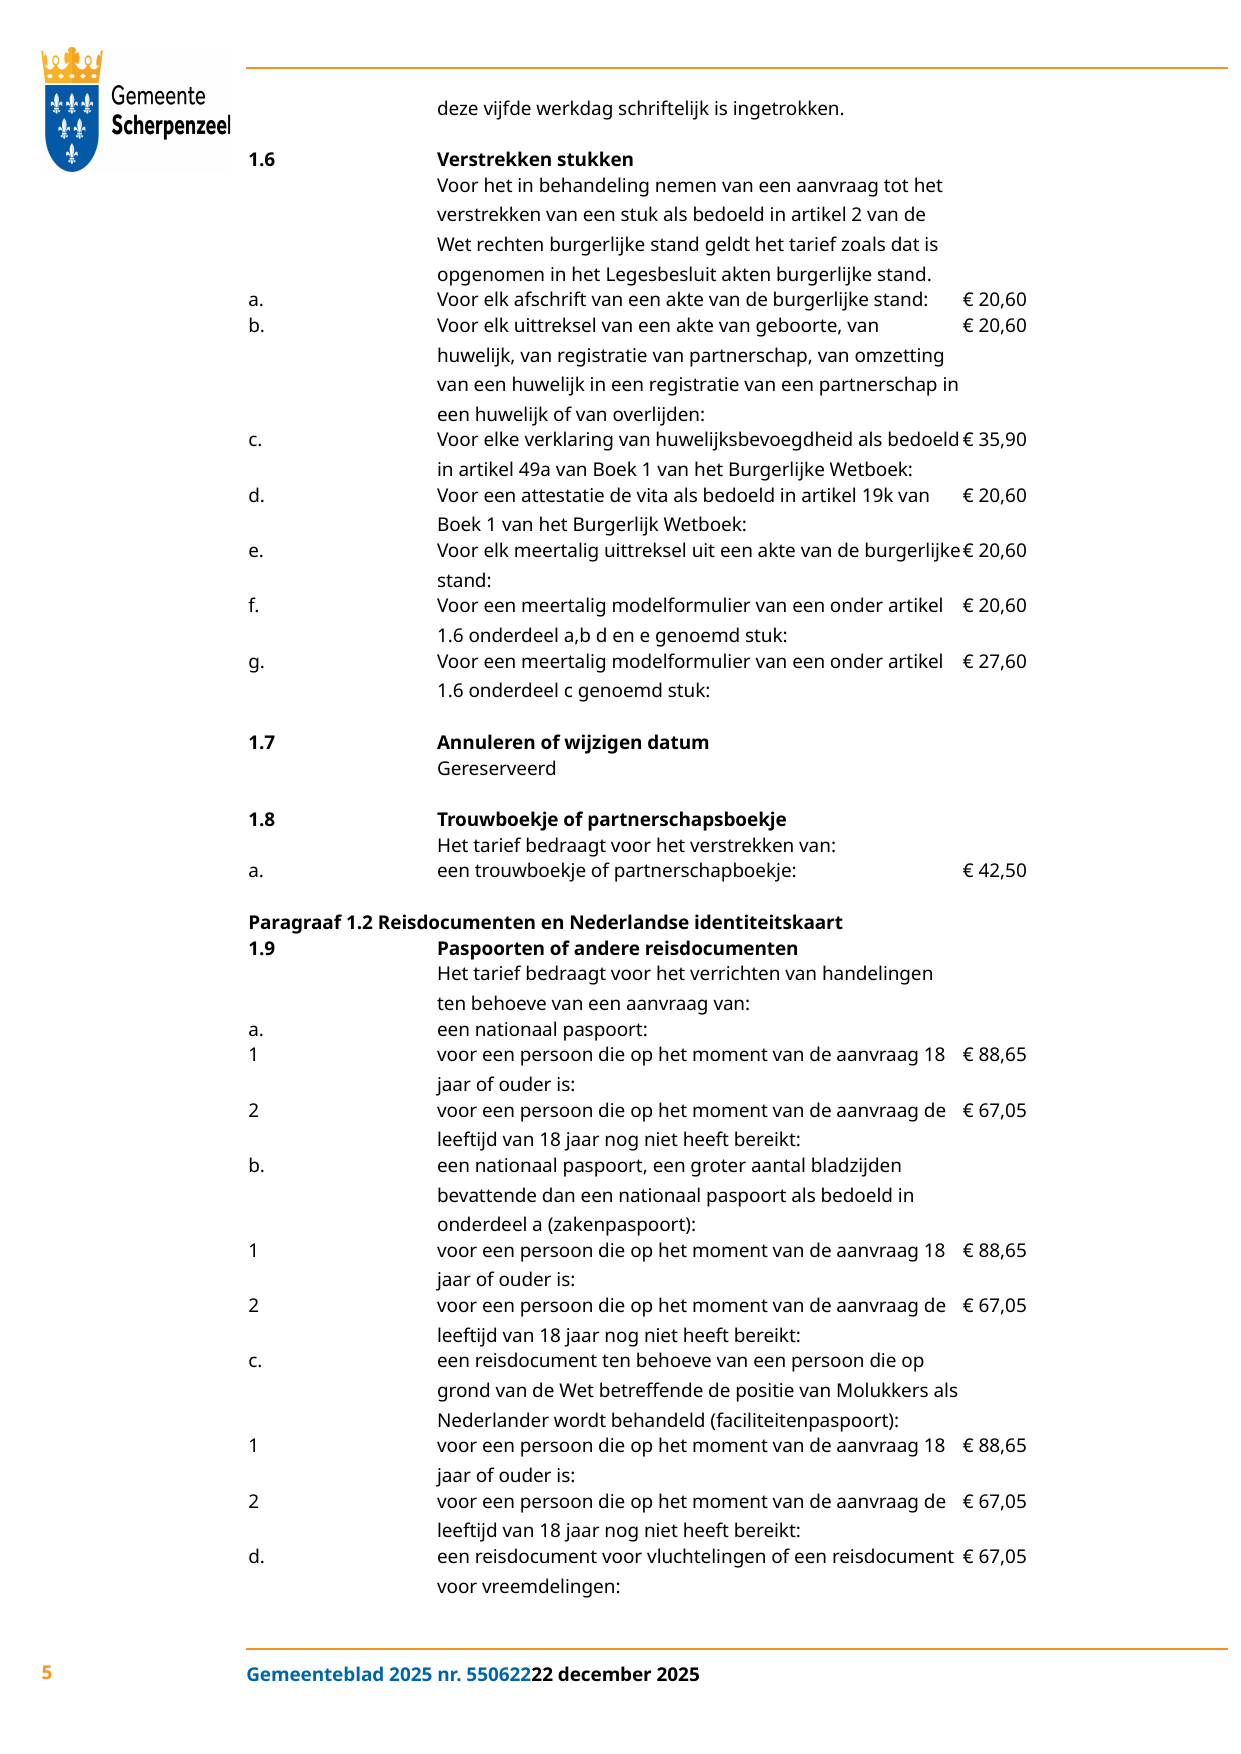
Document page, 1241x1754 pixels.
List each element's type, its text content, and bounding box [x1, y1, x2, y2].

table_cell [963, 95, 1152, 121]
table_cell Paragraaf 1.2 Reisdocumenten en Nederlandse identiteitskaart [248, 909, 963, 935]
table_cell € 35,90 [963, 427, 1152, 482]
table_cell een nationaal paspoort, een groter aantal bladzijden bevattende dan een nationaal paspoort als bedoeld in onderdeel a (zakenpaspoort): [437, 1152, 963, 1237]
table_cell 1.7 [248, 729, 437, 755]
picture [41, 47, 231, 172]
table_cell [963, 883, 1152, 909]
table_cell € 42,50 [963, 858, 1152, 883]
table_cell b. [248, 1152, 437, 1237]
table_cell [248, 832, 437, 858]
table_cell a. [248, 286, 437, 312]
table_cell [963, 121, 1152, 146]
table_cell een nationaal paspoort: [437, 1016, 963, 1042]
table_cell € 20,60 [963, 593, 1152, 648]
table_cell e. [248, 537, 437, 593]
table_cell Voor elke verklaring van huwelijksbevoegdheid als bedoeld in artikel 49a van Boek 1 van het Burgerlijke Wetboek: [437, 427, 963, 482]
table_cell Annuleren of wijzigen datum [437, 729, 963, 755]
table_cell f. [248, 593, 437, 648]
table_cell € 20,60 [963, 312, 1152, 427]
table_cell [963, 1016, 1152, 1042]
table_cell g. [248, 648, 437, 703]
table_cell [963, 780, 1152, 806]
table_cell € 67,05 [963, 1488, 1152, 1543]
table_cell 1 [248, 1433, 437, 1488]
table_cell een trouwboekje of partnerschapboekje: [437, 858, 963, 883]
table_cell voor een persoon die op het moment van de aanvraag 18 jaar of ouder is: [437, 1042, 963, 1097]
table_cell [437, 780, 963, 806]
table_cell [963, 961, 1152, 1016]
table_cell [963, 806, 1152, 832]
table_cell [248, 121, 437, 146]
table_cell voor een persoon die op het moment van de aanvraag 18 jaar of ouder is: [437, 1433, 963, 1488]
table_cell € 67,05 [963, 1543, 1152, 1598]
table_cell [248, 961, 437, 1016]
table_cell voor een persoon die op het moment van de aanvraag de leeftijd van 18 jaar nog niet heeft bereikt: [437, 1293, 963, 1348]
table_cell 1.6 [248, 146, 437, 172]
table_cell c. [248, 1348, 437, 1433]
table_cell Trouwboekje of partnerschapsboekje [437, 806, 963, 832]
table_cell [963, 1152, 1152, 1237]
table_cell d. [248, 482, 437, 537]
table_cell 1.9 [248, 935, 437, 961]
table_cell Voor elk uittreksel van een akte van geboorte, van huwelijk, van registratie van partnerschap, van omzetting van een huwelijk in een registratie van een partnerschap in een huwelijk of van overlijden: [437, 312, 963, 427]
table_cell [248, 755, 437, 780]
table_cell [437, 703, 963, 729]
table_cell € 67,05 [963, 1293, 1152, 1348]
table_cell c. [248, 427, 437, 482]
table_cell Voor een attestatie de vita als bedoeld in artikel 19k van Boek 1 van het Burgerlijk Wetboek: [437, 482, 963, 537]
table_cell 1 [248, 1237, 437, 1292]
table_cell [963, 832, 1152, 858]
table_cell [437, 883, 963, 909]
table_cell voor een persoon die op het moment van de aanvraag de leeftijd van 18 jaar nog niet heeft bereikt: [437, 1097, 963, 1152]
table_cell [963, 172, 1152, 286]
table_cell [437, 121, 963, 146]
table_cell € 20,60 [963, 482, 1152, 537]
table_cell [248, 172, 437, 286]
table_cell Gereserveerd [437, 755, 963, 780]
table_cell [963, 1348, 1152, 1433]
table_cell Verstrekken stukken [437, 146, 963, 172]
table_cell deze vijfde werkdag schriftelijk is ingetrokken. [437, 95, 963, 121]
table_cell a. [248, 858, 437, 883]
table_cell [248, 780, 437, 806]
table_cell € 27,60 [963, 648, 1152, 703]
table_cell € 67,05 [963, 1097, 1152, 1152]
table_cell Het tarief bedraagt voor het verrichten van handelingen ten behoeve van een aanvraag van: [437, 961, 963, 1016]
table_cell Voor elk afschrift van een akte van de burgerlijke stand: [437, 286, 963, 312]
table_cell [963, 909, 1152, 935]
table_cell Voor een meertalig modelformulier van een onder artikel 1.6 onderdeel c genoemd stuk: [437, 648, 963, 703]
table_cell [248, 95, 437, 121]
table_cell een reisdocument ten behoeve van een persoon die op grond van de Wet betreffende de positie van Molukkers als Nederlander wordt behandeld (faciliteitenpaspoort): [437, 1348, 963, 1433]
table_cell € 88,65 [963, 1237, 1152, 1292]
table_cell [963, 703, 1152, 729]
table_cell a. [248, 1016, 437, 1042]
table_cell 1 [248, 1042, 437, 1097]
table_cell Voor een meertalig modelformulier van een onder artikel 1.6 onderdeel a,b d en e genoemd stuk: [437, 593, 963, 648]
table_cell Het tarief bedraagt voor het verstrekken van: [437, 832, 963, 858]
table_cell € 20,60 [963, 286, 1152, 312]
table_cell [963, 729, 1152, 755]
table_cell € 88,65 [963, 1433, 1152, 1488]
table_cell [248, 883, 437, 909]
table_cell [963, 755, 1152, 780]
table_cell Voor elk meertalig uittreksel uit een akte van de burgerlijke stand: [437, 537, 963, 593]
table_cell b. [248, 312, 437, 427]
table_cell 2 [248, 1488, 437, 1543]
table_cell een reisdocument voor vluchtelingen of een reisdocument voor vreemdelingen: [437, 1543, 963, 1598]
table_cell voor een persoon die op het moment van de aanvraag de leeftijd van 18 jaar nog niet heeft bereikt: [437, 1488, 963, 1543]
table_cell [963, 935, 1152, 961]
table_cell 2 [248, 1293, 437, 1348]
table_cell [248, 703, 437, 729]
table_cell € 88,65 [963, 1042, 1152, 1097]
table_cell d. [248, 1543, 437, 1598]
table_cell 2 [248, 1097, 437, 1152]
table_cell Voor het in behandeling nemen van een aanvraag tot het verstrekken van een stuk als bedoeld in artikel 2 van de Wet rechten burgerlijke stand geldt het tarief zoals dat is opgenomen in het Legesbesluit akten burgerlijke stand. [437, 172, 963, 286]
table_cell voor een persoon die op het moment van de aanvraag 18 jaar of ouder is: [437, 1237, 963, 1292]
table_cell [963, 146, 1152, 172]
table_cell 1.8 [248, 806, 437, 832]
table_cell Paspoorten of andere reisdocumenten [437, 935, 963, 961]
table_cell € 20,60 [963, 537, 1152, 593]
